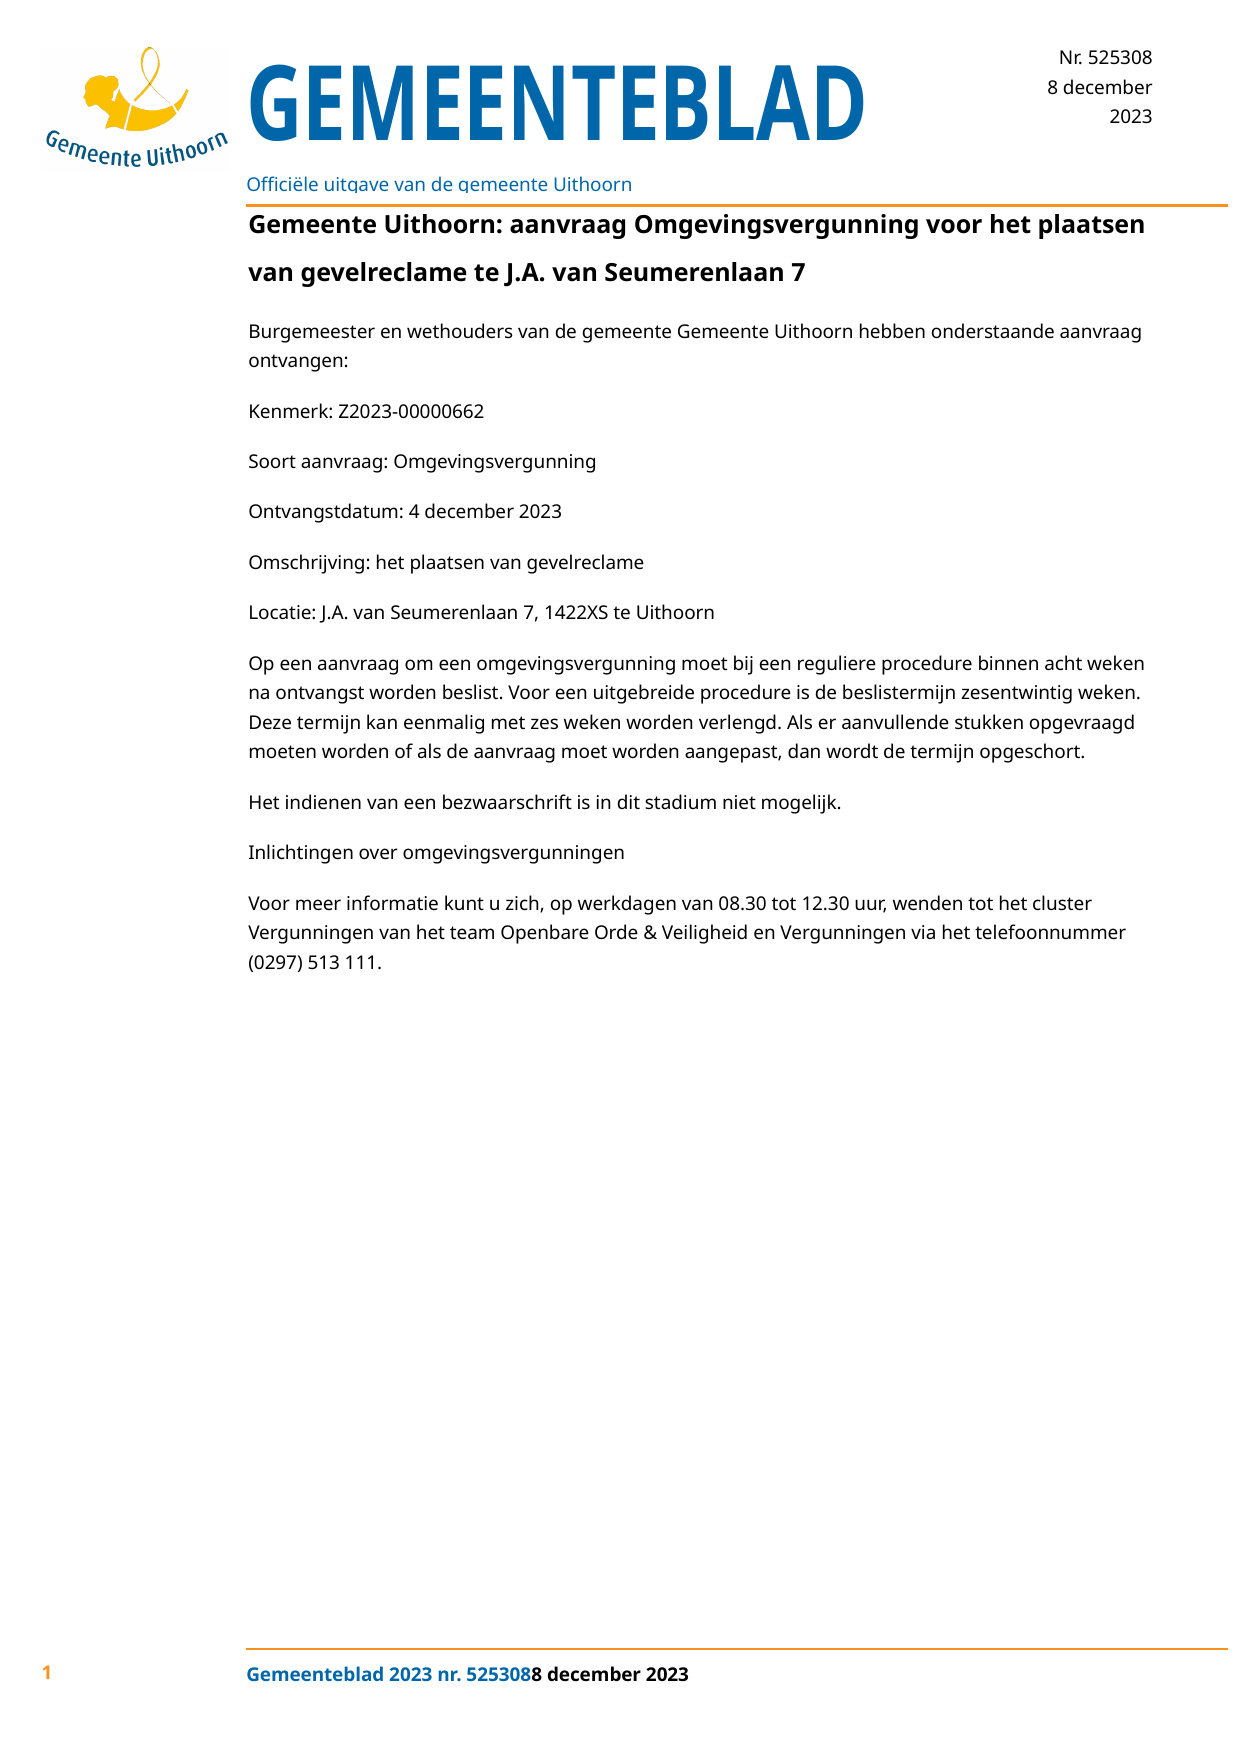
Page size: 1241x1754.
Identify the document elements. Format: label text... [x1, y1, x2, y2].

text Op een aanvraag om een omgevingsvergunning moet bij een reguliere procedure binnen acht weken na ontvangst worden beslist. Voor een uitgebreide procedure is de beslistermijn zesentwintig weken. Deze termijn kan eenmalig met zes weken worden verlengd. Als er aanvullende stukken opgevraagd moeten worden of als de aanvraag moet worden aangepast, dan wordt de termijn opgeschort. [248, 650, 1152, 764]
picture [41, 47, 231, 172]
text Omschrijving: het plaatsen van gevelreclame [248, 549, 1152, 575]
text Kenmerk: Z2023-00000662 [248, 398, 1152, 424]
text Ontvangstdatum: 4 december 2023 [248, 499, 1152, 524]
text Soort aanvraag: Omgevingsvergunning [248, 448, 1152, 474]
text Het indienen van een bezwaarschrift is in dit stadium niet mogelijk. [248, 789, 1152, 815]
text Gemeente Uithoorn: aanvraag Omgevingsvergunning voor het plaatsen van gevelreclame te J.A. van Seumerenlaan 7 [248, 207, 1152, 288]
text Voor meer informatie kunt u zich, op werkdagen van 08.30 tot 12.30 uur, wenden tot het cluster Vergunningen van het team Openbare Orde & Veiligheid en Vergunningen via het telefoonnummer (0297) 513 111. [248, 890, 1152, 975]
text Burgemeester en wethouders van de gemeente Gemeente Uithoorn hebben onderstaande aanvraag ontvangen: [248, 318, 1152, 373]
text Locatie: J.A. van Seumerenlaan 7, 1422XS te Uithoorn [248, 599, 1152, 625]
text Inlichtingen over omgevingsvergunningen [248, 839, 1152, 865]
